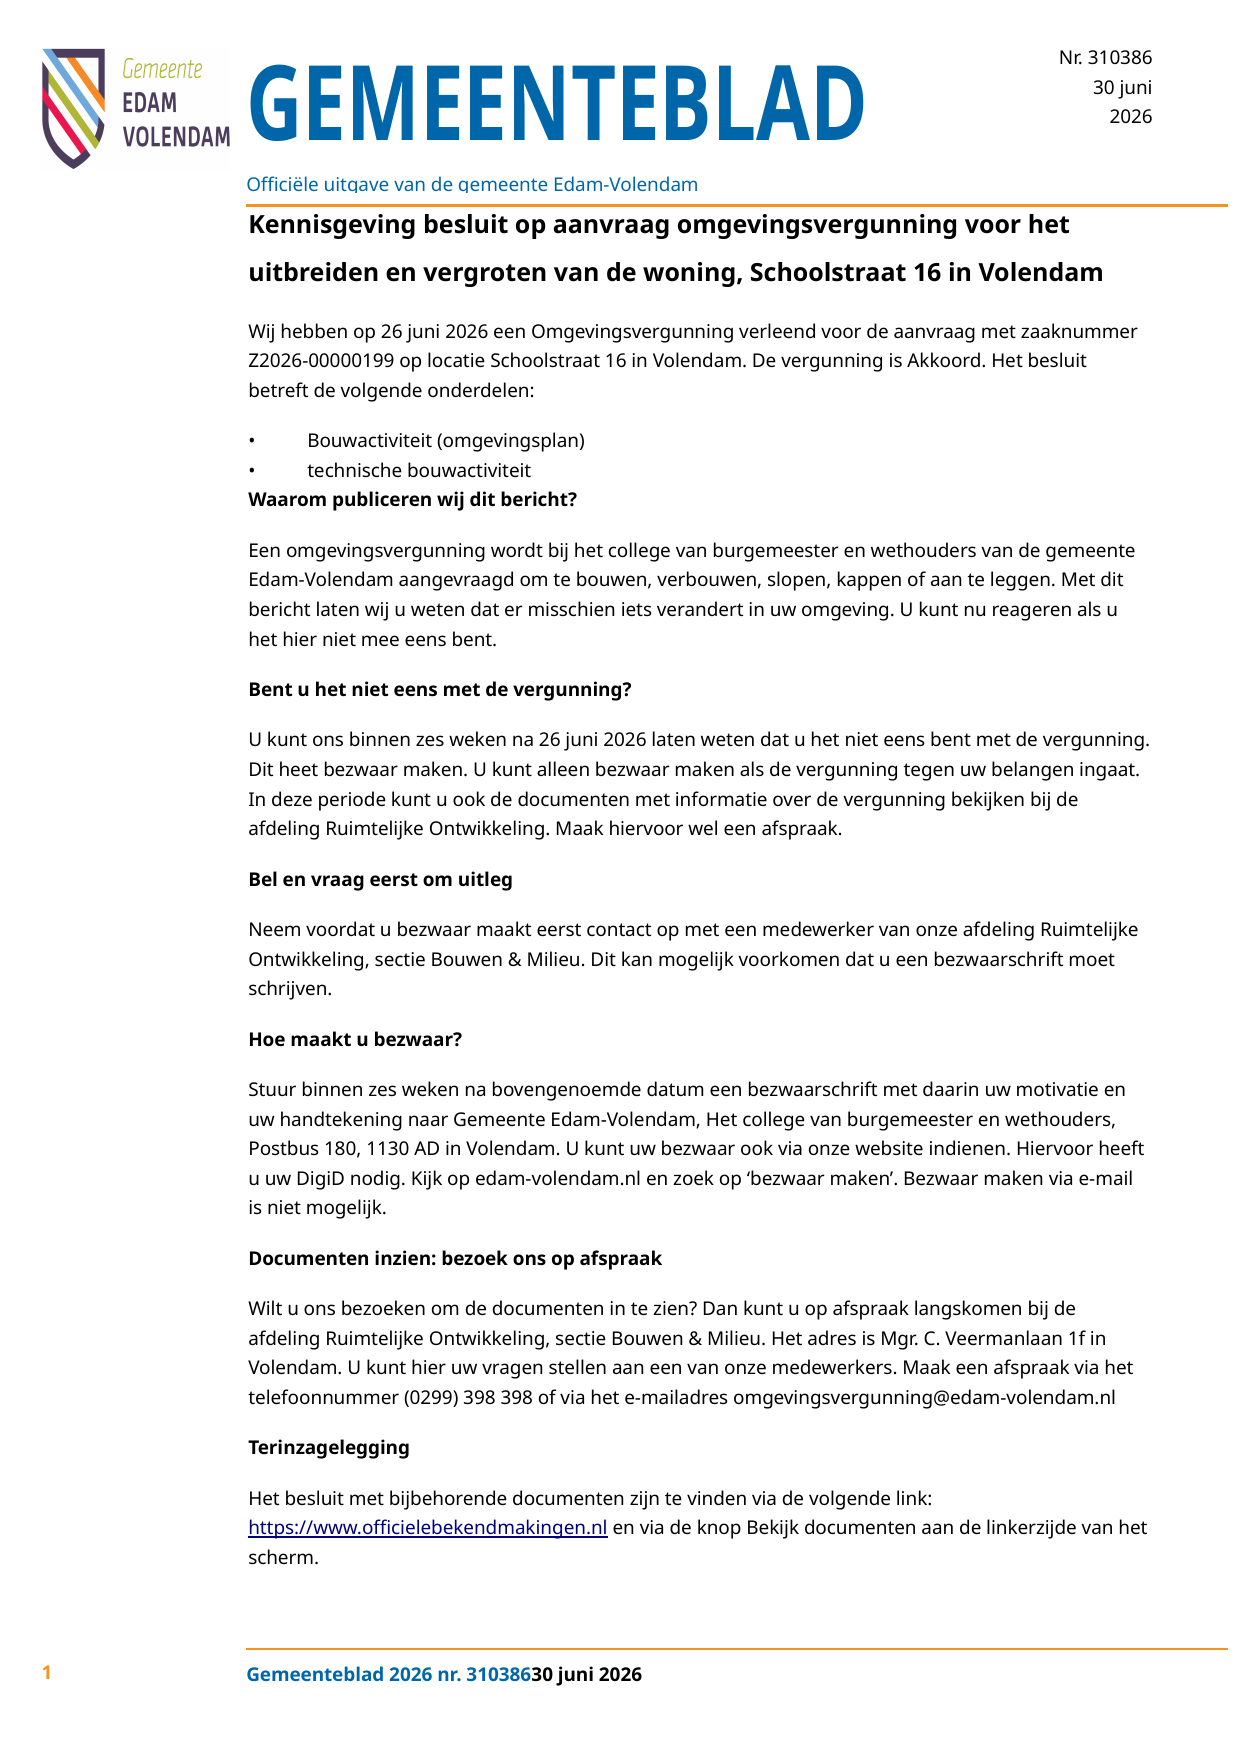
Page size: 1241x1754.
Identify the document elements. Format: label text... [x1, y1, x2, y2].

text Wilt u ons bezoeken om de documenten in te zien? Dan kunt u op afspraak langskomen bij de afdeling Ruimtelijke Ontwikkeling, sectie Bouwen & Milieu. Het adres is Mgr. C. Veermanlaan 1f in Volendam. U kunt hier uw vragen stellen aan een van onze medewerkers. Maak een afspraak via het telefoonnummer (0299) 398 398 of via het e-mailadres omgevingsvergunning@edam-volendam.nl [248, 1295, 1152, 1410]
text Stuur binnen zes weken na bovengenoemde datum een bezwaarschrift met daarin uw motivatie en uw handtekening naar Gemeente Edam-Volendam, Het college van burgemeester en wethouders, Postbus 180, 1130 AD in Volendam. U kunt uw bezwaar ook via onze website indienen. Hiervoor heeft u uw DigiD nodig. Kijk op edam-volendam.nl en zoek op ‘bezwaar maken’. Bezwaar maken via e-mail is niet mogelijk. [248, 1076, 1152, 1220]
list Bouwactiviteit (omgevingsplan) [248, 427, 1152, 453]
text Een omgevingsvergunning wordt bij het college van burgemeester en wethouders van de gemeente Edam-Volendam aangevraagd om te bouwen, verbouwen, slopen, kappen of aan te leggen. Met dit bericht laten wij u weten dat er misschien iets verandert in uw omgeving. U kunt nu reageren als u het hier niet mee eens bent. [248, 537, 1152, 652]
text Kennisgeving besluit op aanvraag omgevingsvergunning voor het uitbreiden en vergroten van de woning, Schoolstraat 16 in Volendam [248, 207, 1152, 288]
text Documenten inzien: bezoek ons op afspraak [248, 1245, 1152, 1271]
text Terinzagelegging [248, 1434, 1152, 1460]
list technische bouwactiviteit [248, 457, 1152, 483]
text Wij hebben op 26 juni 2026 een Omgevingsvergunning verleend voor de aanvraag met zaaknummer Z2026-00000199 op locatie Schoolstraat 16 in Volendam. De vergunning is Akkoord. Het besluit betreft de volgende onderdelen: [248, 318, 1152, 403]
text U kunt ons binnen zes weken na 26 juni 2026 laten weten dat u het niet eens bent met de vergunning. Dit heet bezwaar maken. U kunt alleen bezwaar maken als de vergunning tegen uw belangen ingaat. In deze periode kunt u ook de documenten met informatie over de vergunning bekijken bij de afdeling Ruimtelijke Ontwikkeling. Maak hiervoor wel een afspraak. [248, 727, 1152, 841]
text Het besluit met bijbehorende documenten zijn te vinden via de volgende link: https://www.officielebekendmakingen.nl en via de knop Bekijk documenten aan de linkerzijde van het scherm. [248, 1485, 1152, 1570]
picture [41, 47, 231, 172]
text Bent u het niet eens met de vergunning? [248, 676, 1152, 702]
text Hoe maakt u bezwaar? [248, 1026, 1152, 1052]
text Bel en vraag eerst om uitleg [248, 866, 1152, 892]
text Waarom publiceren wij dit bericht? [248, 487, 1152, 512]
text Neem voordat u bezwaar maakt eerst contact op met een medewerker van onze afdeling Ruimtelijke Ontwikkeling, sectie Bouwen & Milieu. Dit kan mogelijk voorkomen dat u een bezwaarschrift moet schrijven. [248, 916, 1152, 1001]
